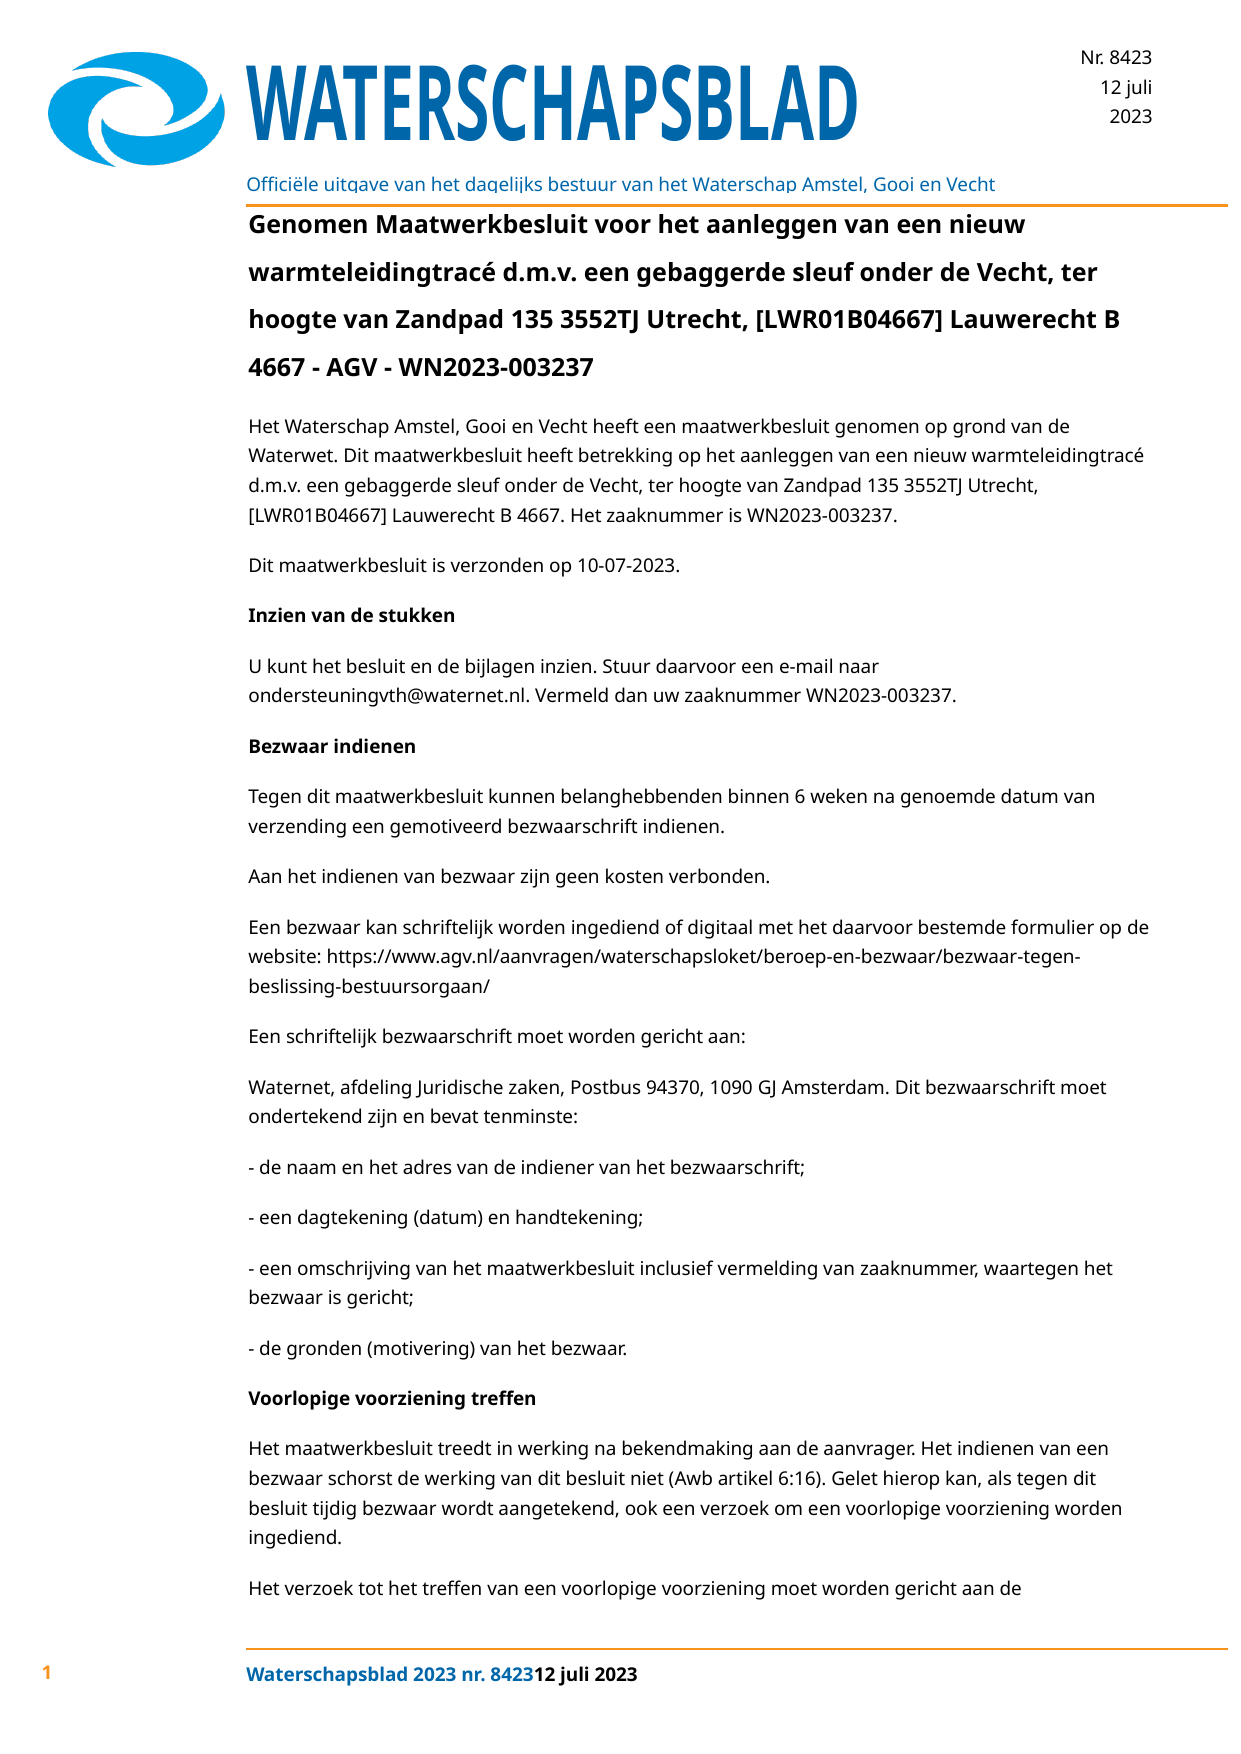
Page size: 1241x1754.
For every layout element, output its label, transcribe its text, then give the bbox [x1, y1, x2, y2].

text - de naam en het adres van de indiener van het bezwaarschrift; [248, 1154, 1152, 1180]
text - een omschrijving van het maatwerkbesluit inclusief vermelding van zaaknummer, waartegen het bezwaar is gericht; [248, 1255, 1152, 1310]
text - een dagtekening (datum) en handtekening; [248, 1204, 1152, 1230]
text Het maatwerkbesluit treedt in werking na bekendmaking aan de aanvrager. Het indienen van een bezwaar schorst de werking van dit besluit niet (Awb artikel 6:16). Gelet hierop kan, als tegen dit besluit tijdig bezwaar wordt aangetekend, ook een verzoek om een voorlopige voorziening worden ingediend. [248, 1436, 1152, 1550]
text - de gronden (motivering) van het bezwaar. [248, 1335, 1152, 1361]
picture [41, 47, 231, 172]
text Bezwaar indienen [248, 733, 1152, 759]
text Een bezwaar kan schriftelijk worden ingediend of digitaal met het daarvoor bestemde formulier op de website: https://www.agv.nl/aanvragen/waterschapsloket/beroep-en-bezwaar/bezwaar-tegen-beslissing-bestuursorgaan/ [248, 914, 1152, 999]
text Dit maatwerkbesluit is verzonden op 10-07-2023. [248, 552, 1152, 578]
text Aan het indienen van bezwaar zijn geen kosten verbonden. [248, 863, 1152, 889]
text Inzien van de stukken [248, 603, 1152, 628]
text U kunt het besluit en de bijlagen inzien. Stuur daarvoor een e-mail naar ondersteuningvth@waternet.nl. Vermeld dan uw zaaknummer WN2023-003237. [248, 653, 1152, 708]
text Waternet, afdeling Juridische zaken, Postbus 94370, 1090 GJ Amsterdam. Dit bezwaarschrift moet ondertekend zijn en bevat tenminste: [248, 1074, 1152, 1129]
text Het Waterschap Amstel, Gooi en Vecht heeft een maatwerkbesluit genomen op grond van de Waterwet. Dit maatwerkbesluit heeft betrekking op het aanleggen van een nieuw warmteleidingtracé d.m.v. een gebaggerde sleuf onder de Vecht, ter hoogte van Zandpad 135 3552TJ Utrecht, [LWR01B04667] Lauwerecht B 4667. Het zaaknummer is WN2023-003237. [248, 413, 1152, 528]
text Genomen Maatwerkbesluit voor het aanleggen van een nieuw warmteleidingtracé d.m.v. een gebaggerde sleuf onder de Vecht, ter hoogte van Zandpad 135 3552TJ Utrecht, [LWR01B04667] Lauwerecht B 4667 - AGV - WN2023-003237 [248, 207, 1152, 384]
text Voorlopige voorziening treffen [248, 1385, 1152, 1411]
text Het verzoek tot het treffen van een voorlopige voorziening moet worden gericht aan de [248, 1575, 1152, 1601]
text Tegen dit maatwerkbesluit kunnen belanghebbenden binnen 6 weken na genoemde datum van verzending een gemotiveerd bezwaarschrift indienen. [248, 783, 1152, 839]
text Een schriftelijk bezwaarschrift moet worden gericht aan: [248, 1023, 1152, 1049]
